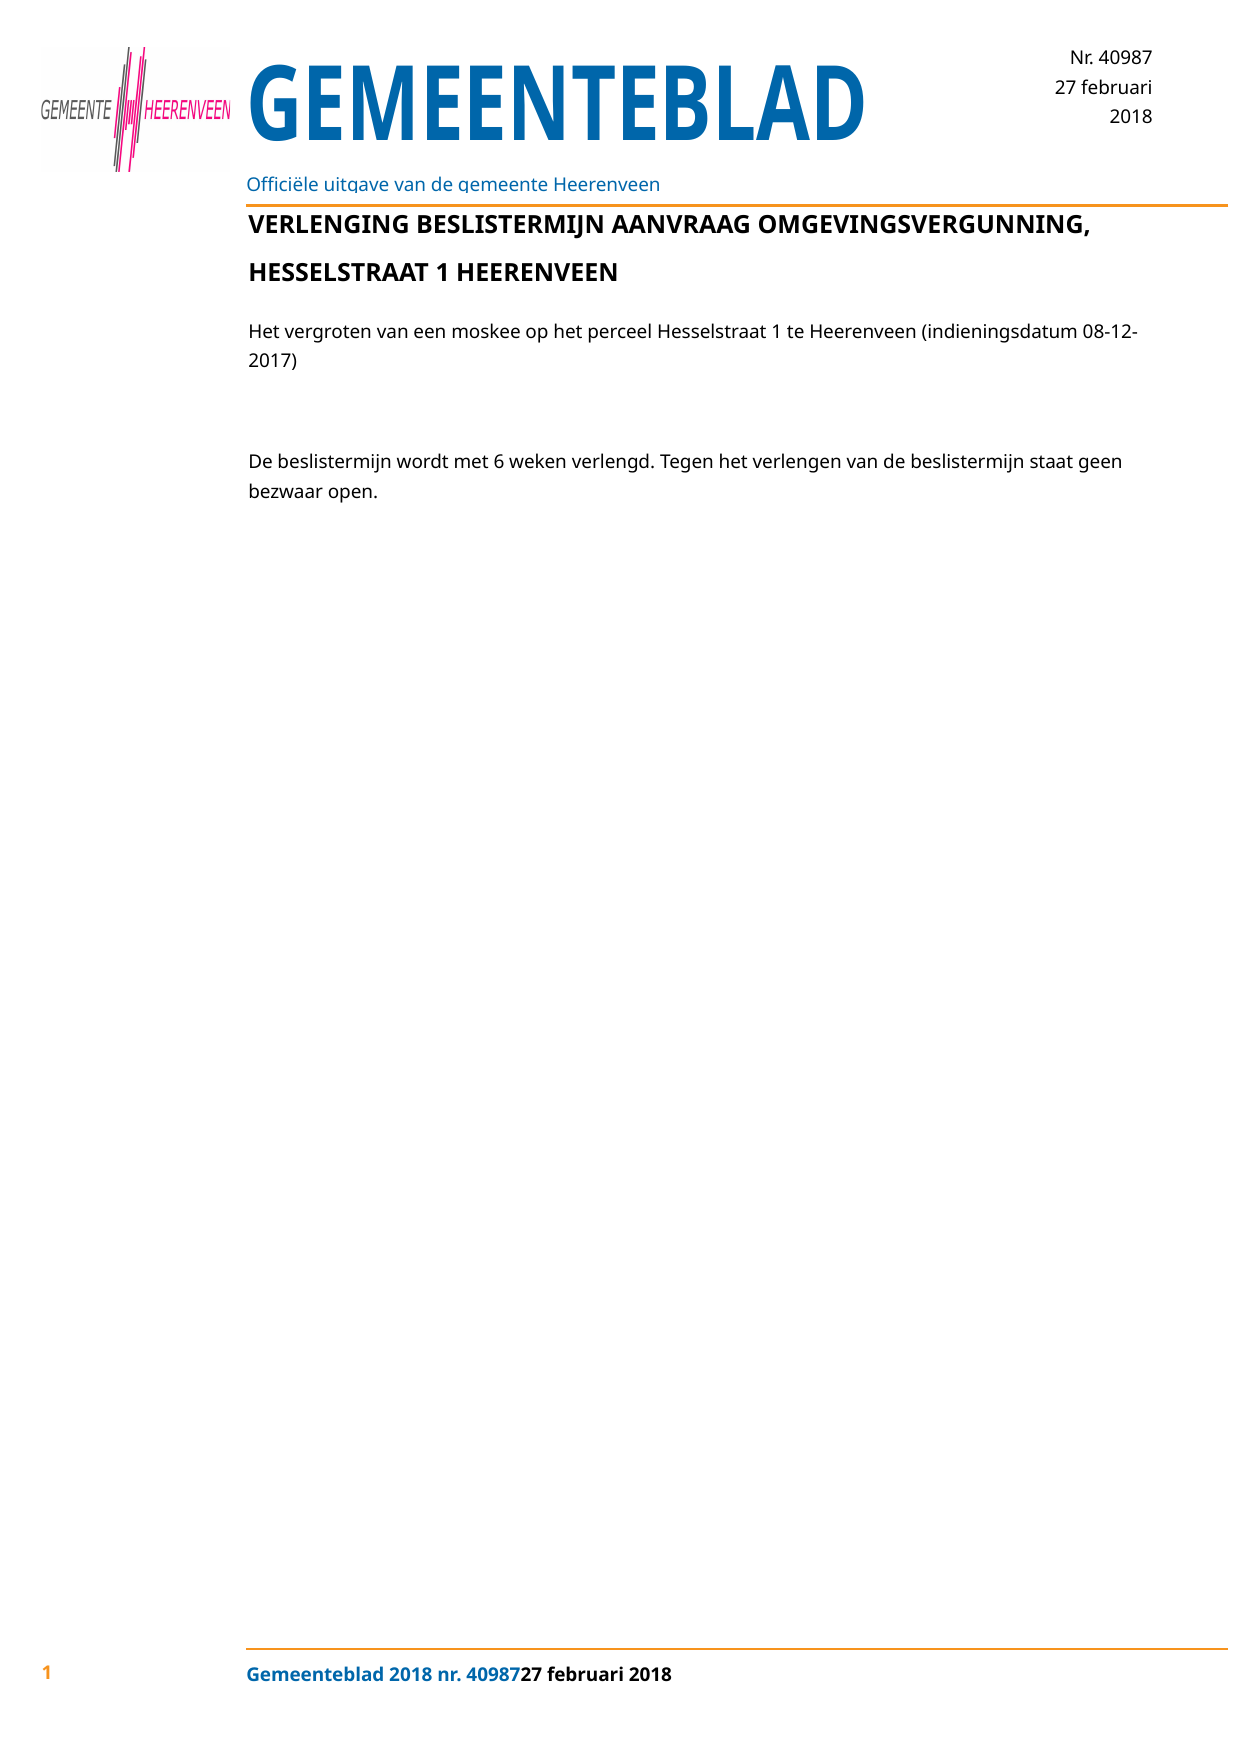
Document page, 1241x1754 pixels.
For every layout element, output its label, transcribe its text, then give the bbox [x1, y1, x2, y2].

text VERLENGING BESLISTERMIJN AANVRAAG OMGEVINGSVERGUNNING, HESSELSTRAAT 1 HEERENVEEN [248, 207, 1152, 288]
text De beslistermijn wordt met 6 weken verlengd. Tegen het verlengen van de beslistermijn staat geen bezwaar open. [248, 448, 1152, 504]
picture [41, 47, 231, 172]
text Het vergroten van een moskee op het perceel Hesselstraat 1 te Heerenveen (indieningsdatum 08-12-2017) [248, 318, 1152, 373]
